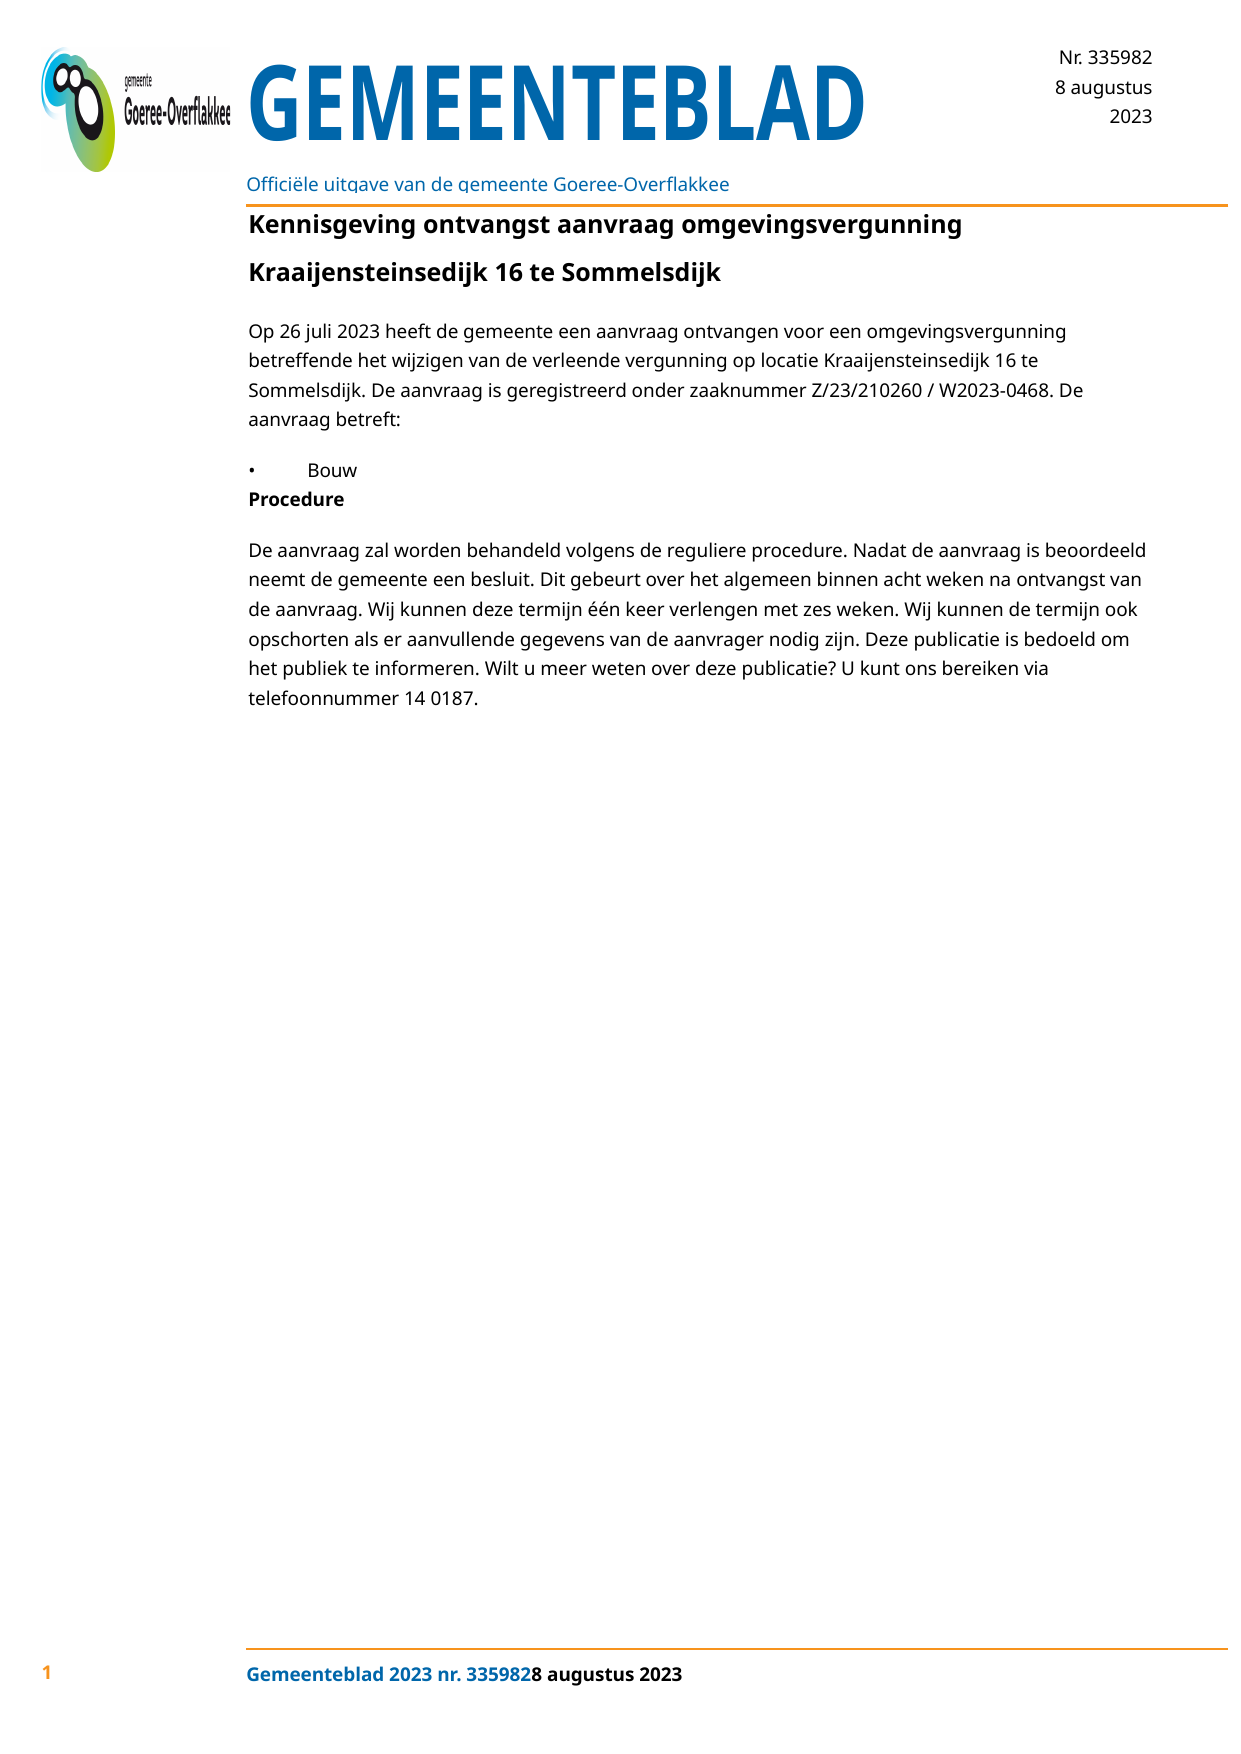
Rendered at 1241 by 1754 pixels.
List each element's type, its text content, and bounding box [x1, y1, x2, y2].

text De aanvraag zal worden behandeld volgens de reguliere procedure. Nadat de aanvraag is beoordeeld neemt de gemeente een besluit. Dit gebeurt over het algemeen binnen acht weken na ontvangst van de aanvraag. Wij kunnen deze termijn één keer verlengen met zes weken. Wij kunnen de termijn ook opschorten als er aanvullende gegevens van de aanvrager nodig zijn. Deze publicatie is bedoeld om het publiek te informeren. Wilt u meer weten over deze publicatie? U kunt ons bereiken via telefoonnummer 14 0187. [248, 537, 1152, 711]
text Op 26 juli 2023 heeft de gemeente een aanvraag ontvangen voor een omgevingsvergunning betreffende het wijzigen van de verleende vergunning op locatie Kraaijensteinsedijk 16 te Sommelsdijk. De aanvraag is geregistreerd onder zaaknummer Z/23/210260 / W2023-0468. De aanvraag betreft: [248, 318, 1152, 432]
picture [41, 47, 231, 172]
text Procedure [248, 487, 1152, 512]
text Kennisgeving ontvangst aanvraag omgevingsvergunning Kraaijensteinsedijk 16 te Sommelsdijk [248, 207, 1152, 288]
list Bouw [248, 457, 1152, 483]
